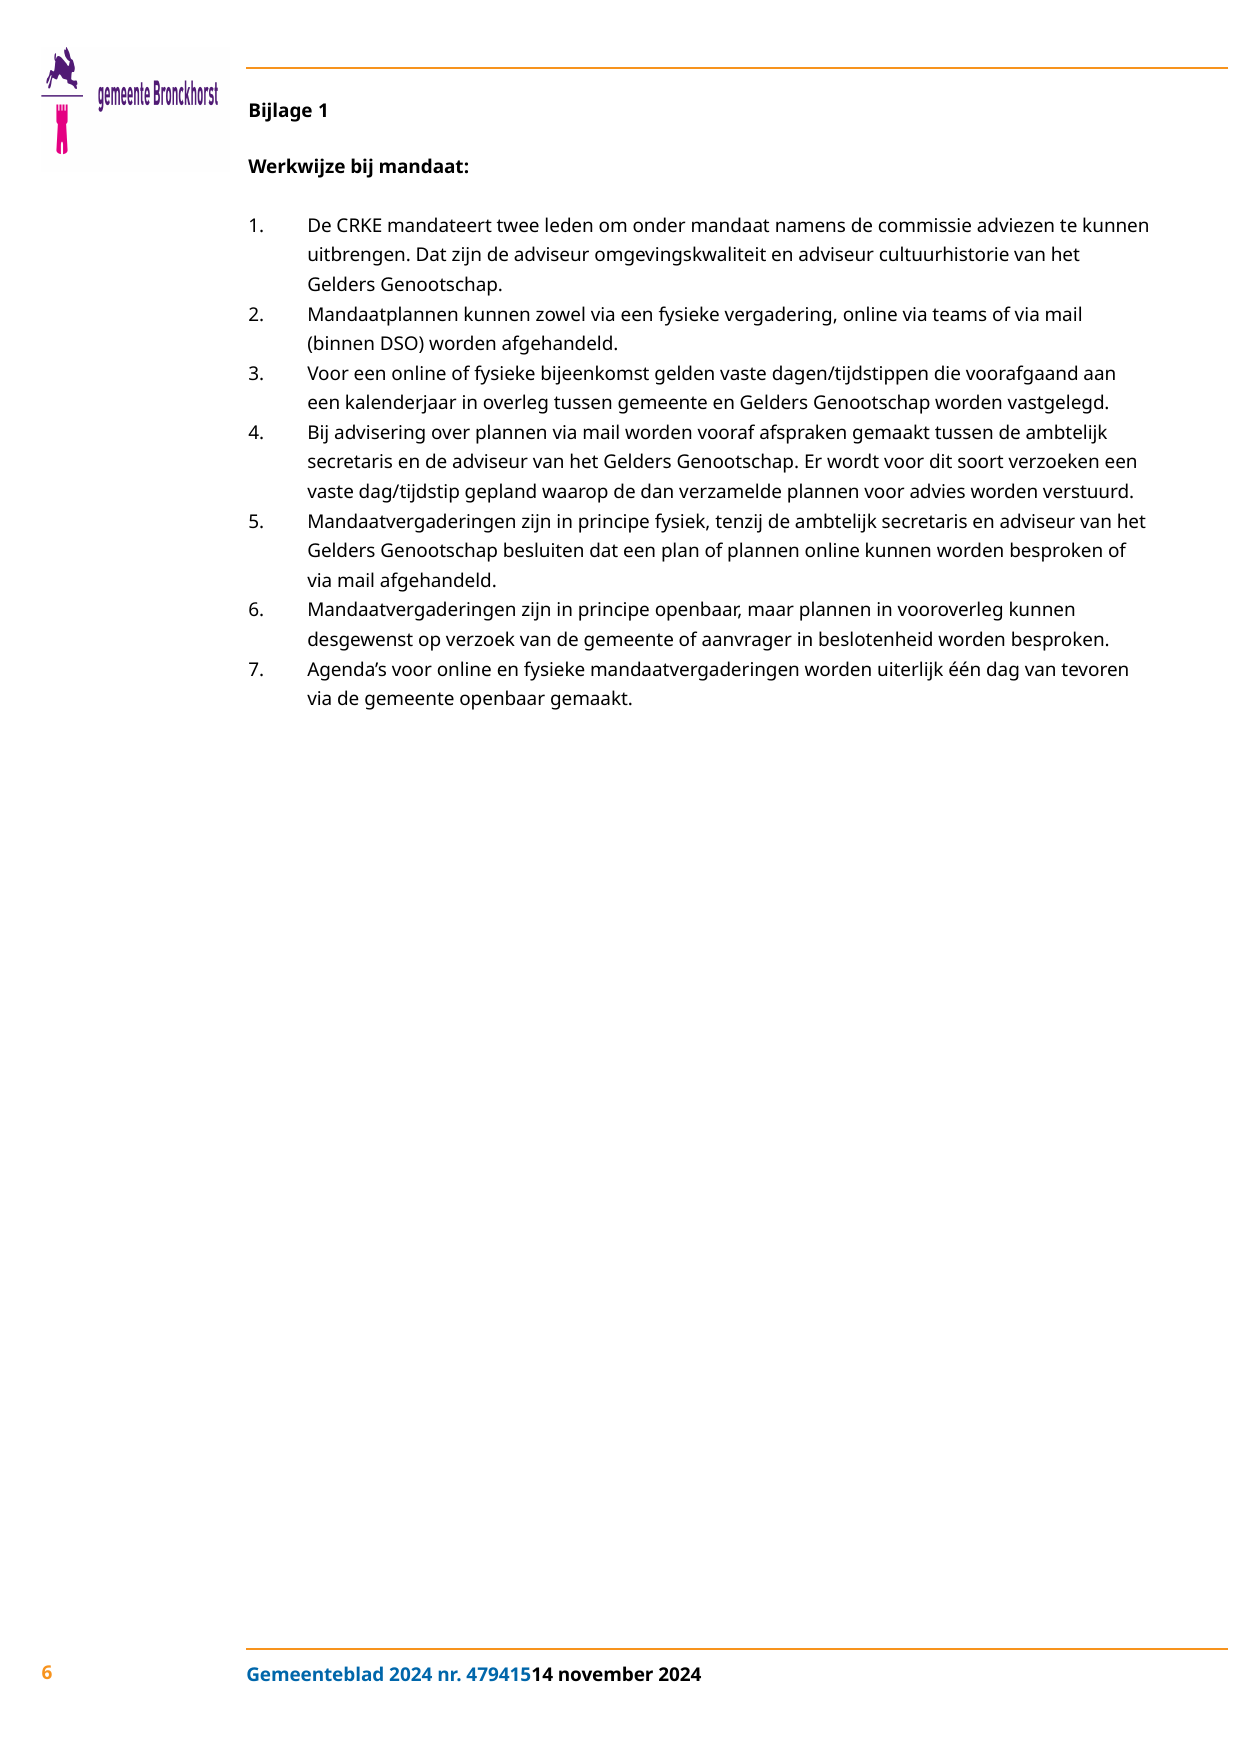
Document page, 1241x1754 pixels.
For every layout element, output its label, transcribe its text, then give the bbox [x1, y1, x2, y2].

list Bij advisering over plannen via mail worden vooraf afspraken gemaakt tussen de ambtelijk secretaris en de adviseur van het Gelders Genootschap. Er wordt voor dit soort verzoeken een vaste dag/tijdstip gepland waarop de dan verzamelde plannen voor advies worden verstuurd. [248, 419, 1152, 504]
list Mandaatvergaderingen zijn in principe fysiek, tenzij de ambtelijk secretaris en adviseur van het Gelders Genootschap besluiten dat een plan of plannen online kunnen worden besproken of via mail afgehandeld. [248, 508, 1152, 593]
list Voor een online of fysieke bijeenkomst gelden vaste dagen/tijdstippen die voorafgaand aan een kalenderjaar in overleg tussen gemeente en Gelders Genootschap worden vastgelegd. [248, 360, 1152, 415]
list De CRKE mandateert twee leden om onder mandaat namens de commissie adviezen te kunnen uitbrengen. Dat zijn de adviseur omgevingskwaliteit en adviseur cultuurhistorie van het Gelders Genootschap. [248, 212, 1152, 297]
list Mandaatplannen kunnen zowel via een fysieke vergadering, online via teams of via mail (binnen DSO) worden afgehandeld. [248, 301, 1152, 356]
list Mandaatvergaderingen zijn in principe openbaar, maar plannen in vooroverleg kunnen desgewenst op verzoek van de gemeente of aanvrager in beslotenheid worden besproken. [248, 597, 1152, 652]
text Werkwijze bij mandaat: [248, 153, 1152, 179]
list Agenda’s voor online en fysieke mandaatvergaderingen worden uiterlijk één dag van tevoren via de gemeente openbaar gemaakt. [248, 656, 1152, 711]
text Bijlage 1 [248, 95, 1152, 123]
picture [41, 47, 231, 172]
